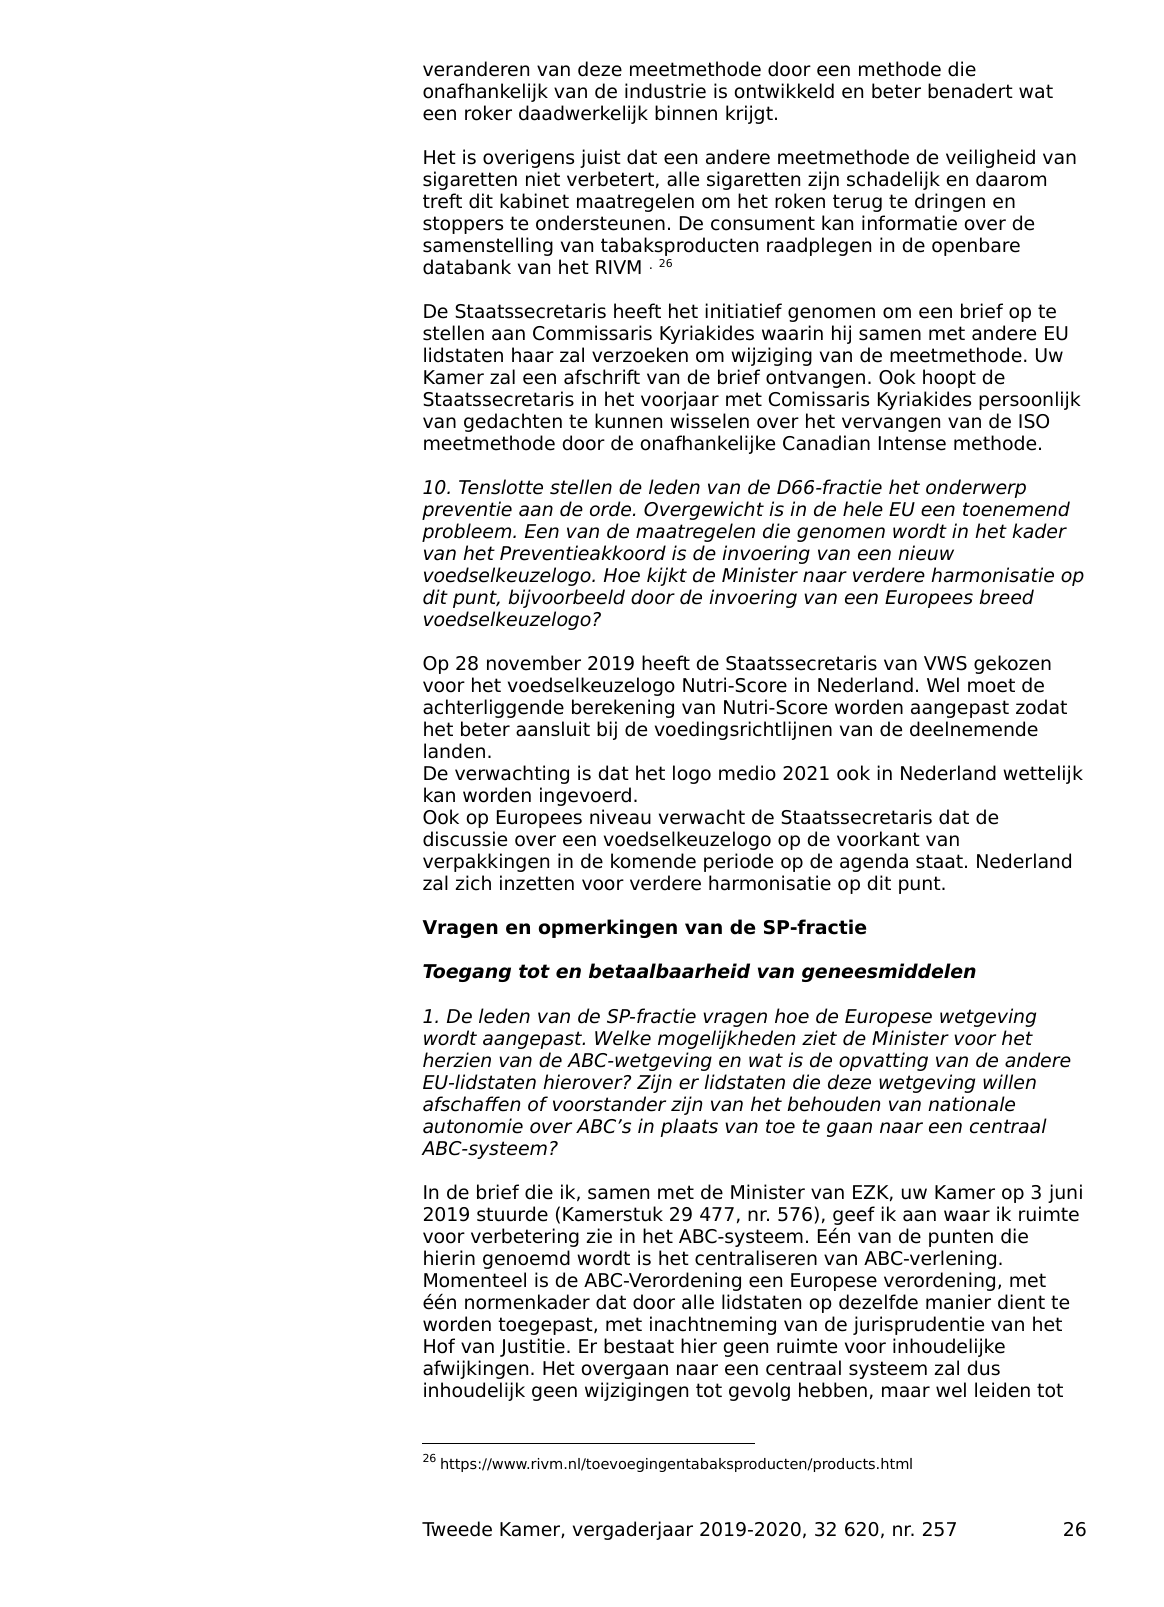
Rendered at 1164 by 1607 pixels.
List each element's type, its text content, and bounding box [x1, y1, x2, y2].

text In de brief die ik, samen met de Minister van EZK, uw Kamer op 3 juni 2019 stuurde (Kamerstuk 29 477, nr. 576), geef ik aan waar ik ruimte voor verbetering zie in het ABC-systeem. Eén van de punten die hierin genoemd wordt is het centraliseren van ABC-verlening. Momenteel is de ABC-Verordening een Europese verordening, met één normenkader dat door alle lidstaten op dezelfde manier dient te worden toegepast, met inachtneming van de jurisprudentie van het Hof van Justitie. Er bestaat hier geen ruimte voor inhoudelijke afwijkingen. Het overgaan naar een centraal systeem zal dus inhoudelijk geen wijzigingen tot gevolg hebben, maar wel leiden tot [422, 1182, 1087, 1401]
text Op 28 november 2019 heeft de Staatssecretaris van VWS gekozen voor het voedselkeuzelogo Nutri-Score in Nederland. Wel moet de achterliggende berekening van Nutri-Score worden aangepast zodat het beter aansluit bij de voedingsrichtlijnen van de deelnemende landen. [422, 653, 1087, 763]
subtitle Toegang tot en betaalbaarheid van geneesmiddelen [422, 961, 1087, 983]
text https://www.rivm.nl/toevoegingentabaksproducten/products.html [422, 1452, 1087, 1474]
text veranderen van deze meetmethode door een methode die onafhankelijk van de industrie is ontwikkeld en beter benadert wat een roker daadwerkelijk binnen krijgt. [422, 59, 1087, 125]
text 10. Tenslotte stellen de leden van de D66-fractie het onderwerp preventie aan de orde. Overgewicht is in de hele EU een toenemend probleem. Een van de maatregelen die genomen wordt in het kader van het Preventieakkoord is de invoering van een nieuw voedselkeuzelogo. Hoe kijkt de Minister naar verdere harmonisatie op dit punt, bijvoorbeeld door de invoering van een Europees breed voedselkeuzelogo? [422, 477, 1087, 631]
text 1. De leden van de SP-fractie vragen hoe de Europese wetgeving wordt aangepast. Welke mogelijkheden ziet de Minister voor het herzien van de ABC-wetgeving en wat is de opvatting van de andere EU-lidstaten hierover? Zijn er lidstaten die deze wetgeving willen afschaffen of voorstander zijn van het behouden van nationale autonomie over ABC’s in plaats van toe te gaan naar een centraal ABC-systeem? [422, 1006, 1087, 1159]
subtitle Vragen en opmerkingen van de SP-fractie [422, 917, 1087, 939]
text De verwachting is dat het logo medio 2021 ook in Nederland wettelijk kan worden ingevoerd. [422, 763, 1087, 807]
text Het is overigens juist dat een andere meetmethode de veiligheid van sigaretten niet verbetert, alle sigaretten zijn schadelijk en daarom treft dit kabinet maatregelen om het roken terug te dringen en stoppers te ondersteunen. De consument kan informatie over de samenstelling van tabaksproducten raadplegen in de openbare databank van het RIVM . [422, 147, 1087, 279]
text De Staatssecretaris heeft het initiatief genomen om een brief op te stellen aan Commissaris Kyriakides waarin hij samen met andere EU lidstaten haar zal verzoeken om wijziging van de meetmethode. Uw Kamer zal een afschrift van de brief ontvangen. Ook hoopt de Staatssecretaris in het voorjaar met Comissaris Kyriakides persoonlijk van gedachten te kunnen wisselen over het vervangen van de ISO meetmethode door de onafhankelijke Canadian Intense methode. [422, 301, 1087, 455]
text Ook op Europees niveau verwacht de Staatssecretaris dat de discussie over een voedselkeuzelogo op de voorkant van verpakkingen in de komende periode op de agenda staat. Nederland zal zich inzetten voor verdere harmonisatie op dit punt. [422, 807, 1087, 895]
